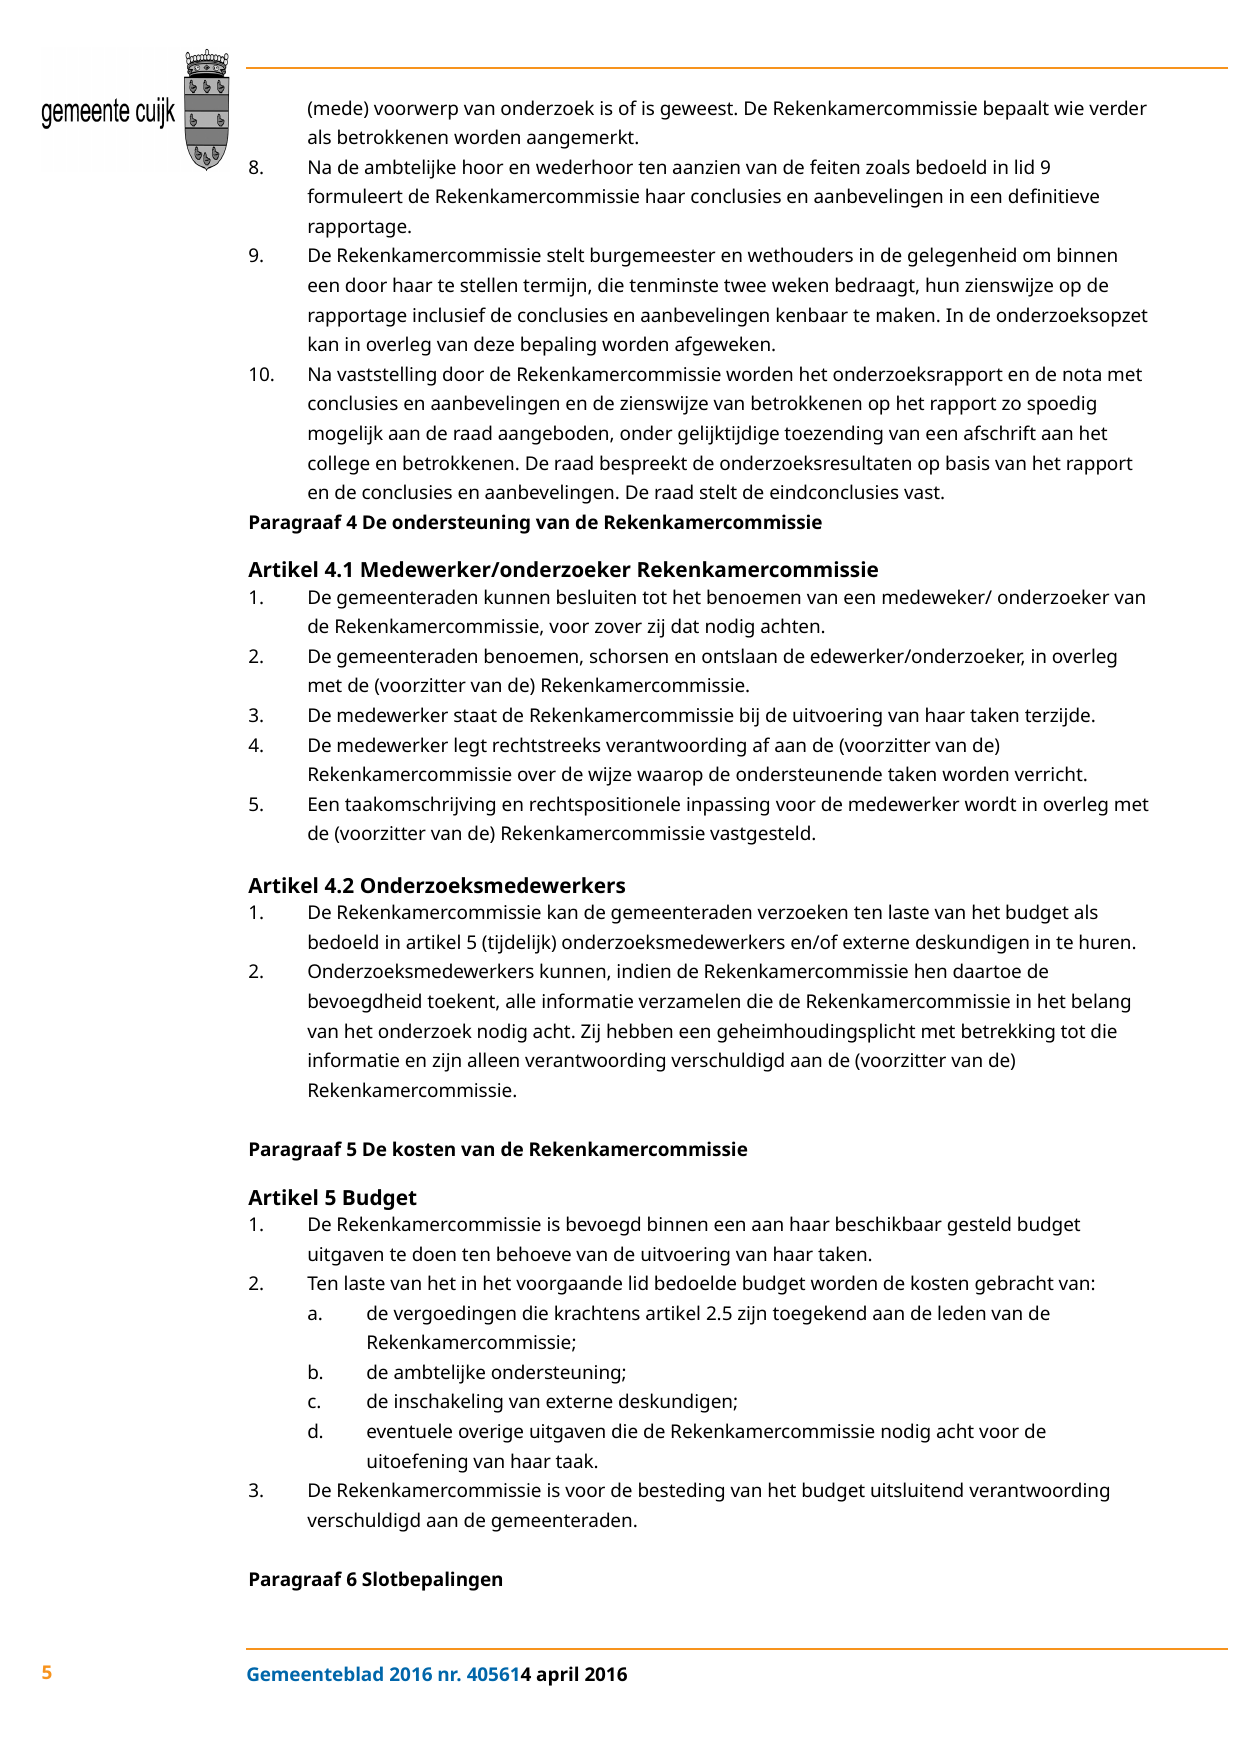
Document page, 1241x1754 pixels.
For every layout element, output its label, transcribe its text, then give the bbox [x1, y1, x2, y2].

text Artikel 4.2 Onderzoeksmedewerkers [248, 871, 1152, 899]
list de inschakeling van externe deskundigen; [307, 1389, 1152, 1414]
list De Rekenkamercommissie stelt burgemeester en wethouders in de gelegenheid om binnen een door haar te stellen termijn, die tenminste twee weken bedraagt, hun zienswijze op de rapportage inclusief de conclusies en aanbevelingen kenbaar te maken. In de onderzoeksopzet kan in overleg van deze bepaling worden afgeweken. [248, 243, 1152, 357]
list De Rekenkamercommissie kan de gemeenteraden verzoeken ten laste van het budget als bedoeld in artikel 5 (tijdelijk) onderzoeksmedewerkers en/of externe deskundigen in te huren. [248, 899, 1152, 955]
list Onderzoeksmedewerkers kunnen, indien de Rekenkamercommissie hen daartoe de bevoegdheid toekent, alle informatie verzamelen die de Rekenkamercommissie in het belang van het onderzoek nodig acht. Zij hebben een geheimhoudingsplicht met betrekking tot die informatie en zijn alleen verantwoording verschuldigd aan de (voorzitter van de) Rekenkamercommissie. [248, 959, 1152, 1103]
picture [41, 47, 231, 172]
list De Rekenkamercommissie is bevoegd binnen een aan haar beschikbaar gesteld budget uitgaven te doen ten behoeve van de uitvoering van haar taken. [248, 1211, 1152, 1266]
list Een taakomschrijving en rechtspositionele inpassing voor de medewerker wordt in overleg met de (voorzitter van de) Rekenkamercommissie vastgesteld. [248, 791, 1152, 846]
list eventuele overige uitgaven die de Rekenkamercommissie nodig acht voor de uitoefening van haar taak. [307, 1418, 1152, 1473]
list Ten laste van het in het voorgaande lid bedoelde budget worden de kosten gebracht van: [248, 1270, 1152, 1296]
list de vergoedingen die krachtens artikel 2.5 zijn toegekend aan de leden van de Rekenkamercommissie; [307, 1300, 1152, 1355]
text Paragraaf 5 De kosten van de Rekenkamercommissie [248, 1136, 1152, 1162]
list De gemeenteraden benoemen, schorsen en ontslaan de edewerker/onderzoeker, in overleg met de (voorzitter van de) Rekenkamercommissie. [248, 643, 1152, 698]
list De gemeenteraden kunnen besluiten tot het benoemen van een medeweker/ onderzoeker van de Rekenkamercommissie, voor zover zij dat nodig achten. [248, 584, 1152, 639]
list Na de ambtelijke hoor en wederhoor ten aanzien van de feiten zoals bedoeld in lid 9 formuleert de Rekenkamercommissie haar conclusies en aanbevelingen in een definitieve rapportage. [248, 154, 1152, 239]
text Paragraaf 6 Slotbepalingen [248, 1566, 1152, 1592]
list De Rekenkamercommissie is voor de besteding van het budget uitsluitend verantwoording verschuldigd aan de gemeenteraden. [248, 1477, 1152, 1533]
list Na vaststelling door de Rekenkamercommissie worden het onderzoeksrapport en de nota met conclusies en aanbevelingen en de zienswijze van betrokkenen op het rapport zo spoedig mogelijk aan de raad aangeboden, onder gelijktijdige toezending van een afschrift aan het college en betrokkenen. De raad bespreekt de onderzoeksresultaten op basis van het rapport en de conclusies en aanbevelingen. De raad stelt de eindconclusies vast. [248, 361, 1152, 505]
list de ambtelijke ondersteuning; [307, 1359, 1152, 1385]
text Artikel 5 Budget [248, 1183, 1152, 1211]
text Artikel 4.1 Medewerker/onderzoeker Rekenkamercommissie [248, 556, 1152, 584]
text Paragraaf 4 De ondersteuning van de Rekenkamercommissie [248, 509, 1152, 535]
list De medewerker legt rechtstreeks verantwoording af aan de (voorzitter van de) Rekenkamercommissie over de wijze waarop de ondersteunende taken worden verricht. [248, 732, 1152, 787]
list De medewerker staat de Rekenkamercommissie bij de uitvoering van haar taken terzijde. [248, 702, 1152, 728]
list (mede) voorwerp van onderzoek is of is geweest. De Rekenkamercommissie bepaalt wie verder als betrokkenen worden aangemerkt. [248, 95, 1152, 150]
